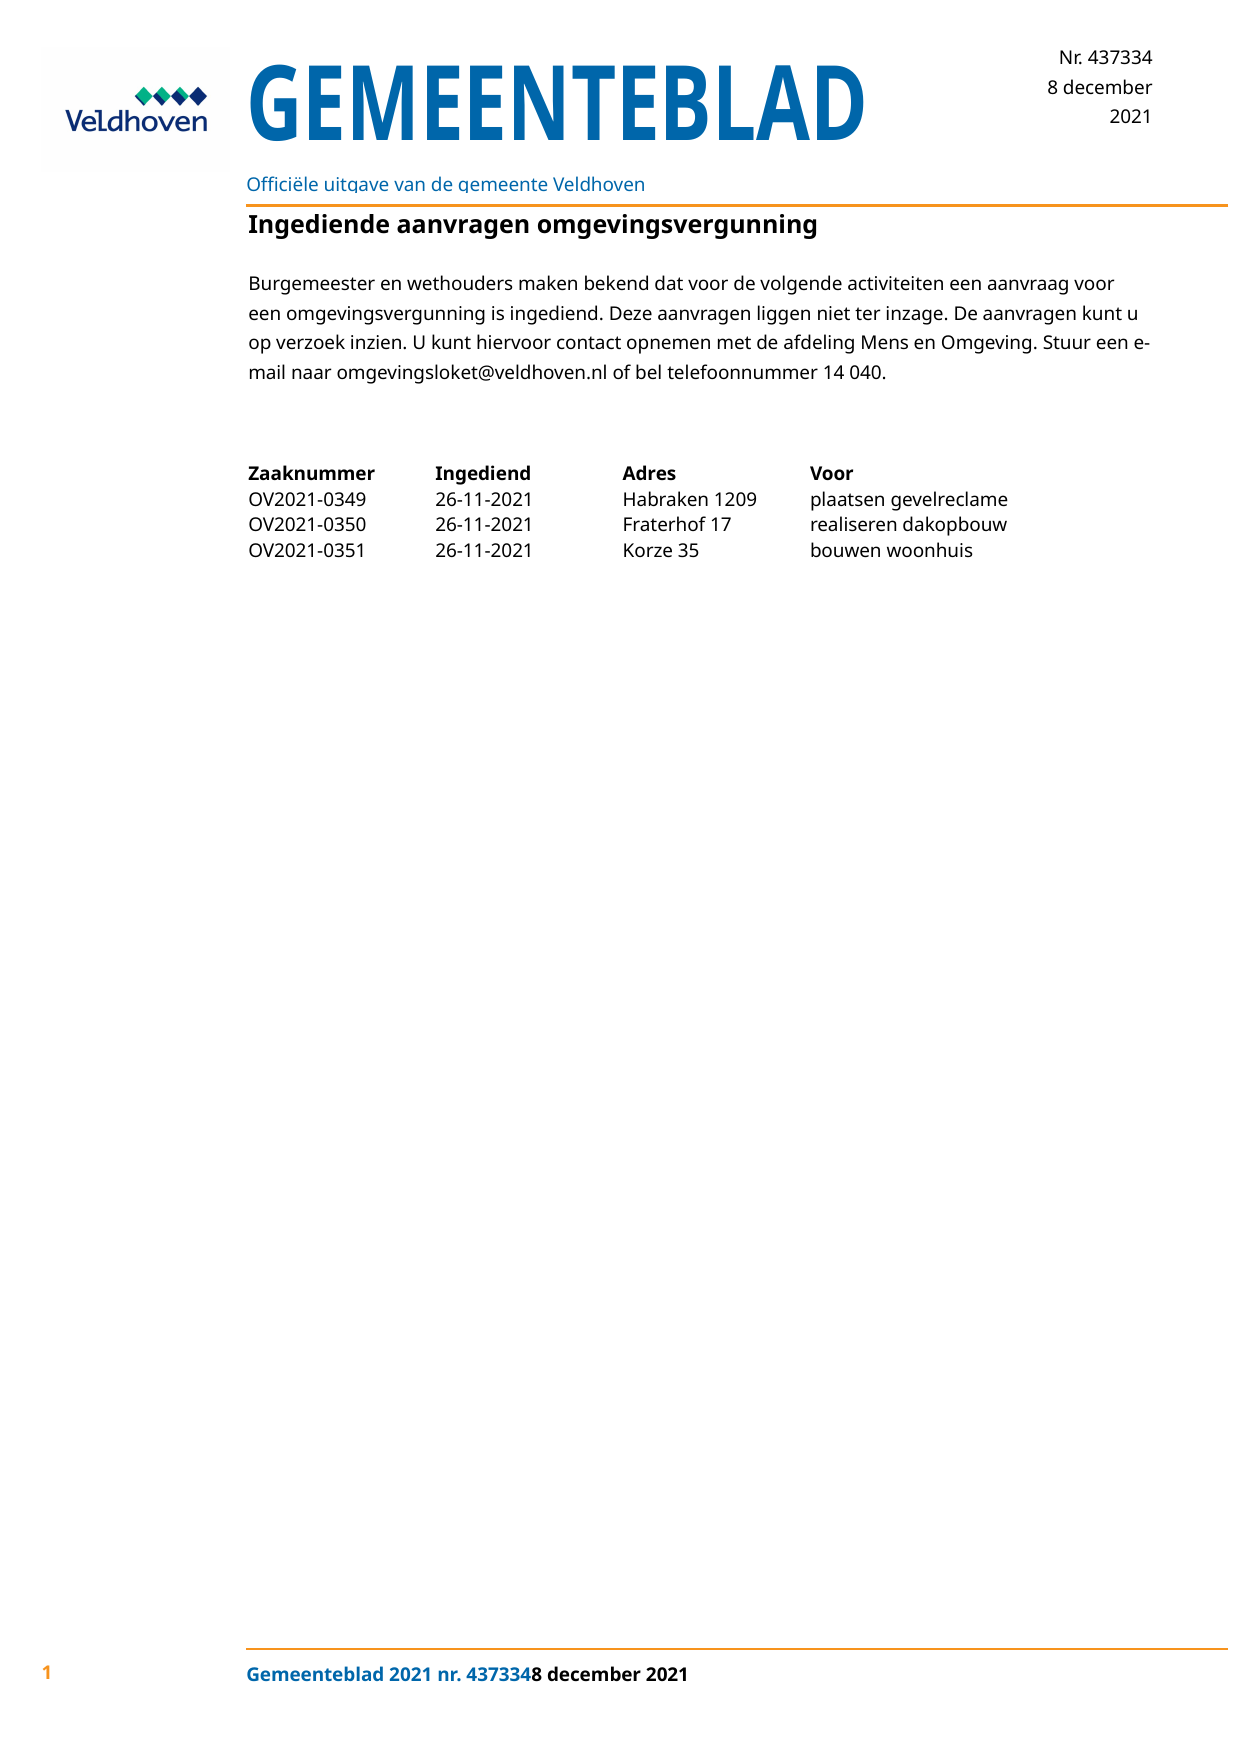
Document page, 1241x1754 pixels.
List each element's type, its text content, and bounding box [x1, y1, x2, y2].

text Burgemeester en wethouders maken bekend dat voor de volgende activiteiten een aanvraag voor een omgevingsvergunning is ingediend. Deze aanvragen liggen niet ter inzage. De aanvragen kunt u op verzoek inzien. U kunt hiervoor contact opnemen met de afdeling Mens en Omgeving. Stuur een e-mail naar omgevingsloket@veldhoven.nl of bel telefoonnummer 14 040. [248, 270, 1152, 385]
table_cell 26-11-2021 [435, 486, 622, 511]
table_header Zaaknummer [248, 460, 435, 486]
table_cell Korze 35 [623, 537, 810, 563]
table_cell realiseren dakopbouw [810, 511, 1152, 537]
picture [41, 47, 231, 172]
table_cell OV2021-0351 [248, 537, 435, 563]
table_header Ingediend [435, 460, 622, 486]
table_cell Habraken 1209 [623, 486, 810, 511]
table_cell plaatsen gevelreclame [810, 486, 1152, 511]
table_header Adres [623, 460, 810, 486]
table_cell 26-11-2021 [435, 537, 622, 563]
table_cell OV2021-0349 [248, 486, 435, 511]
table_cell 26-11-2021 [435, 511, 622, 537]
table_cell OV2021-0350 [248, 511, 435, 537]
table_cell Fraterhof 17 [623, 511, 810, 537]
table_header Voor [810, 460, 1152, 486]
table_cell bouwen woonhuis [810, 537, 1152, 563]
text Ingediende aanvragen omgevingsvergunning [248, 207, 1152, 241]
